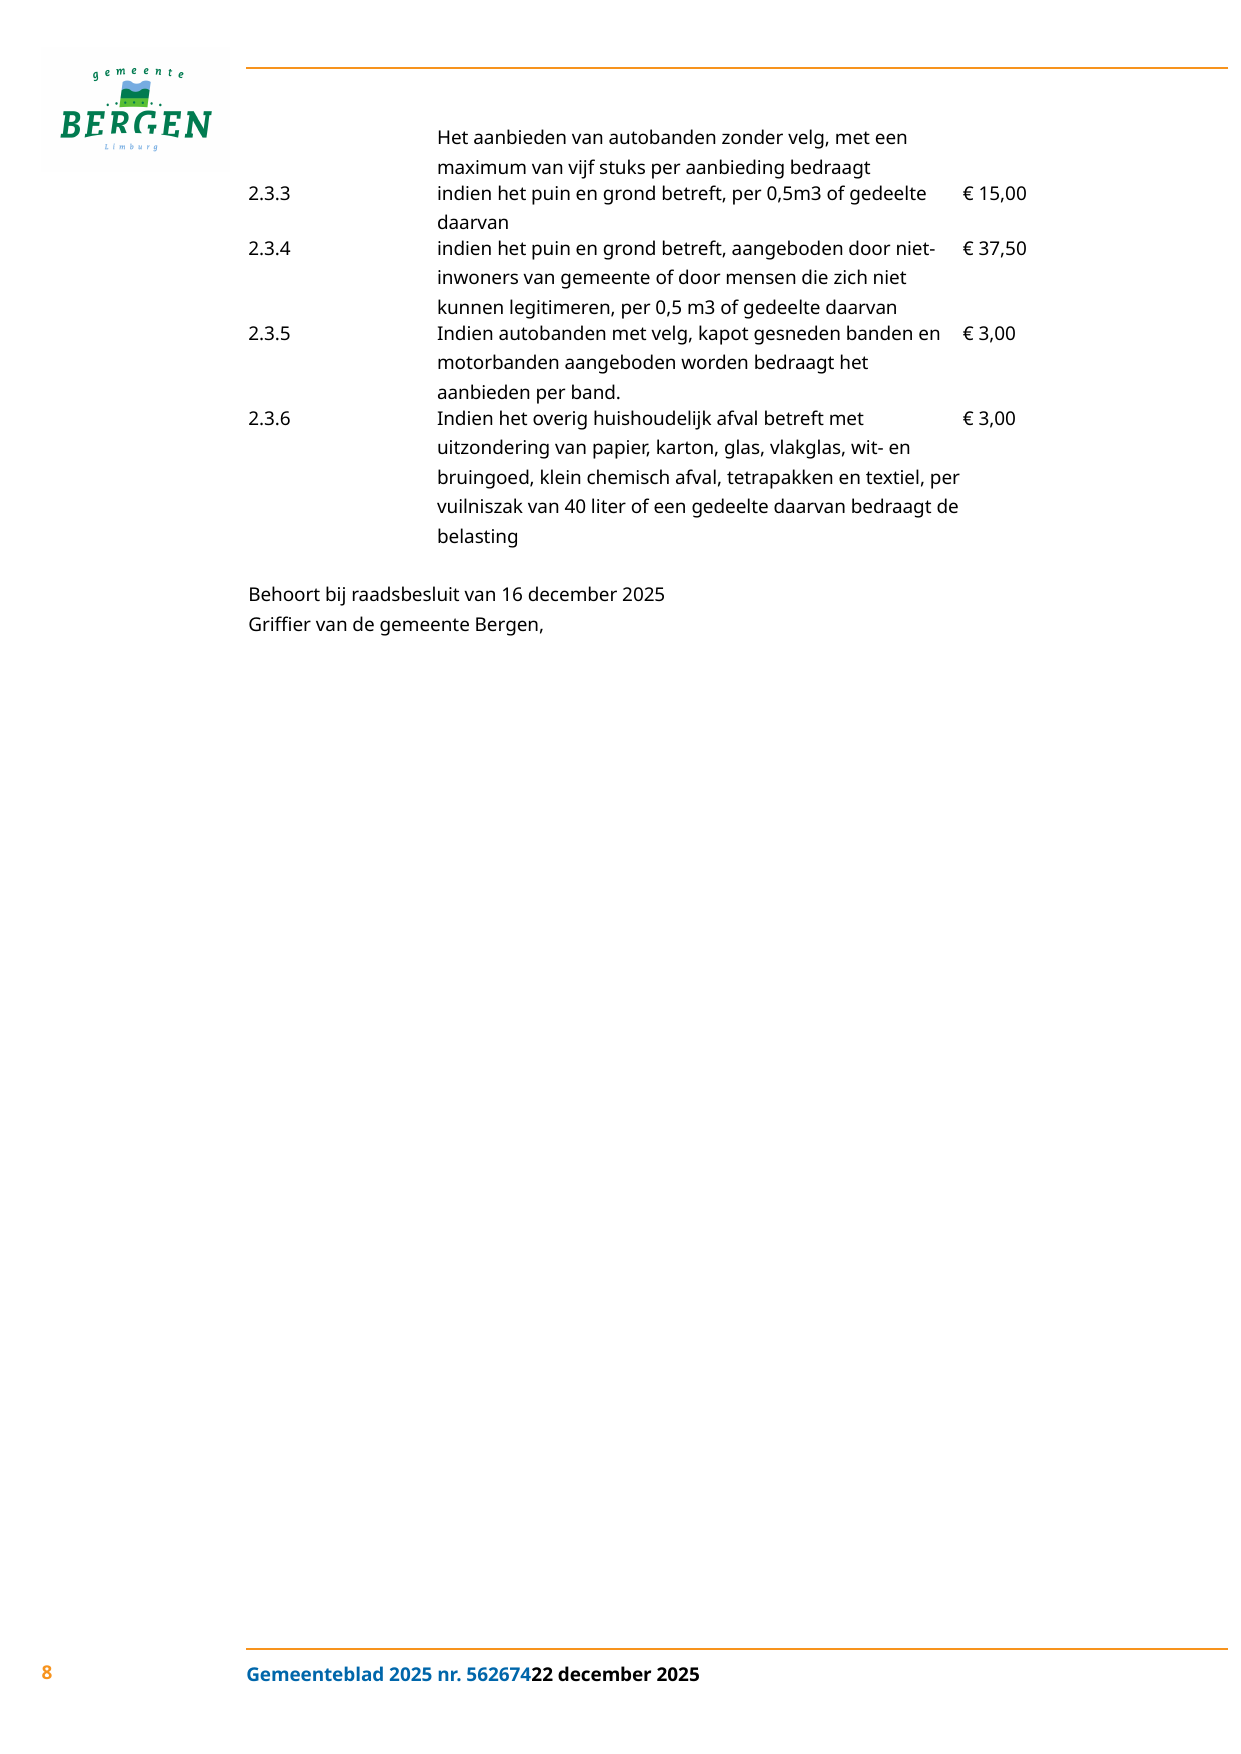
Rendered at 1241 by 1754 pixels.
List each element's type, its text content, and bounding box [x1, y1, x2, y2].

table_cell Indien het overig huishoudelijk afval betreft met uitzondering van papier, karton, glas, vlakglas, wit- en bruingoed, klein chemisch afval, tetrapakken en textiel, per vuilniszak van 40 liter of een gedeelte daarvan bedraagt de belasting [437, 405, 963, 549]
table_cell Het aanbieden van autobanden zonder velg, met een maximum van vijf stuks per aanbieding bedraagt [437, 95, 963, 180]
table_cell indien het puin en grond betreft, aangeboden door niet-inwoners van gemeente of door mensen die zich niet kunnen legitimeren, per 0,5 m3 of gedeelte daarvan [437, 235, 963, 320]
table_cell Indien autobanden met velg, kapot gesneden banden en motorbanden aangeboden worden bedraagt het aanbieden per band. [437, 320, 963, 405]
table_cell 2.3.4 [248, 235, 437, 320]
table_cell [963, 95, 1152, 180]
picture [41, 47, 231, 172]
table_cell 2.3.3 [248, 180, 437, 235]
text Griffier van de gemeente Bergen, [248, 611, 1152, 637]
table_cell indien het puin en grond betreft, per 0,5m3 of gedeelte daarvan [437, 180, 963, 235]
text Behoort bij raadsbesluit van 16 december 2025 [248, 582, 1152, 607]
table_cell [248, 95, 437, 180]
table_cell € 3,00 [963, 320, 1152, 405]
table_cell € 15,00 [963, 180, 1152, 235]
table_cell € 3,00 [963, 405, 1152, 549]
table_cell 2.3.5 [248, 320, 437, 405]
table_cell € 37,50 [963, 235, 1152, 320]
table_cell 2.3.6 [248, 405, 437, 549]
